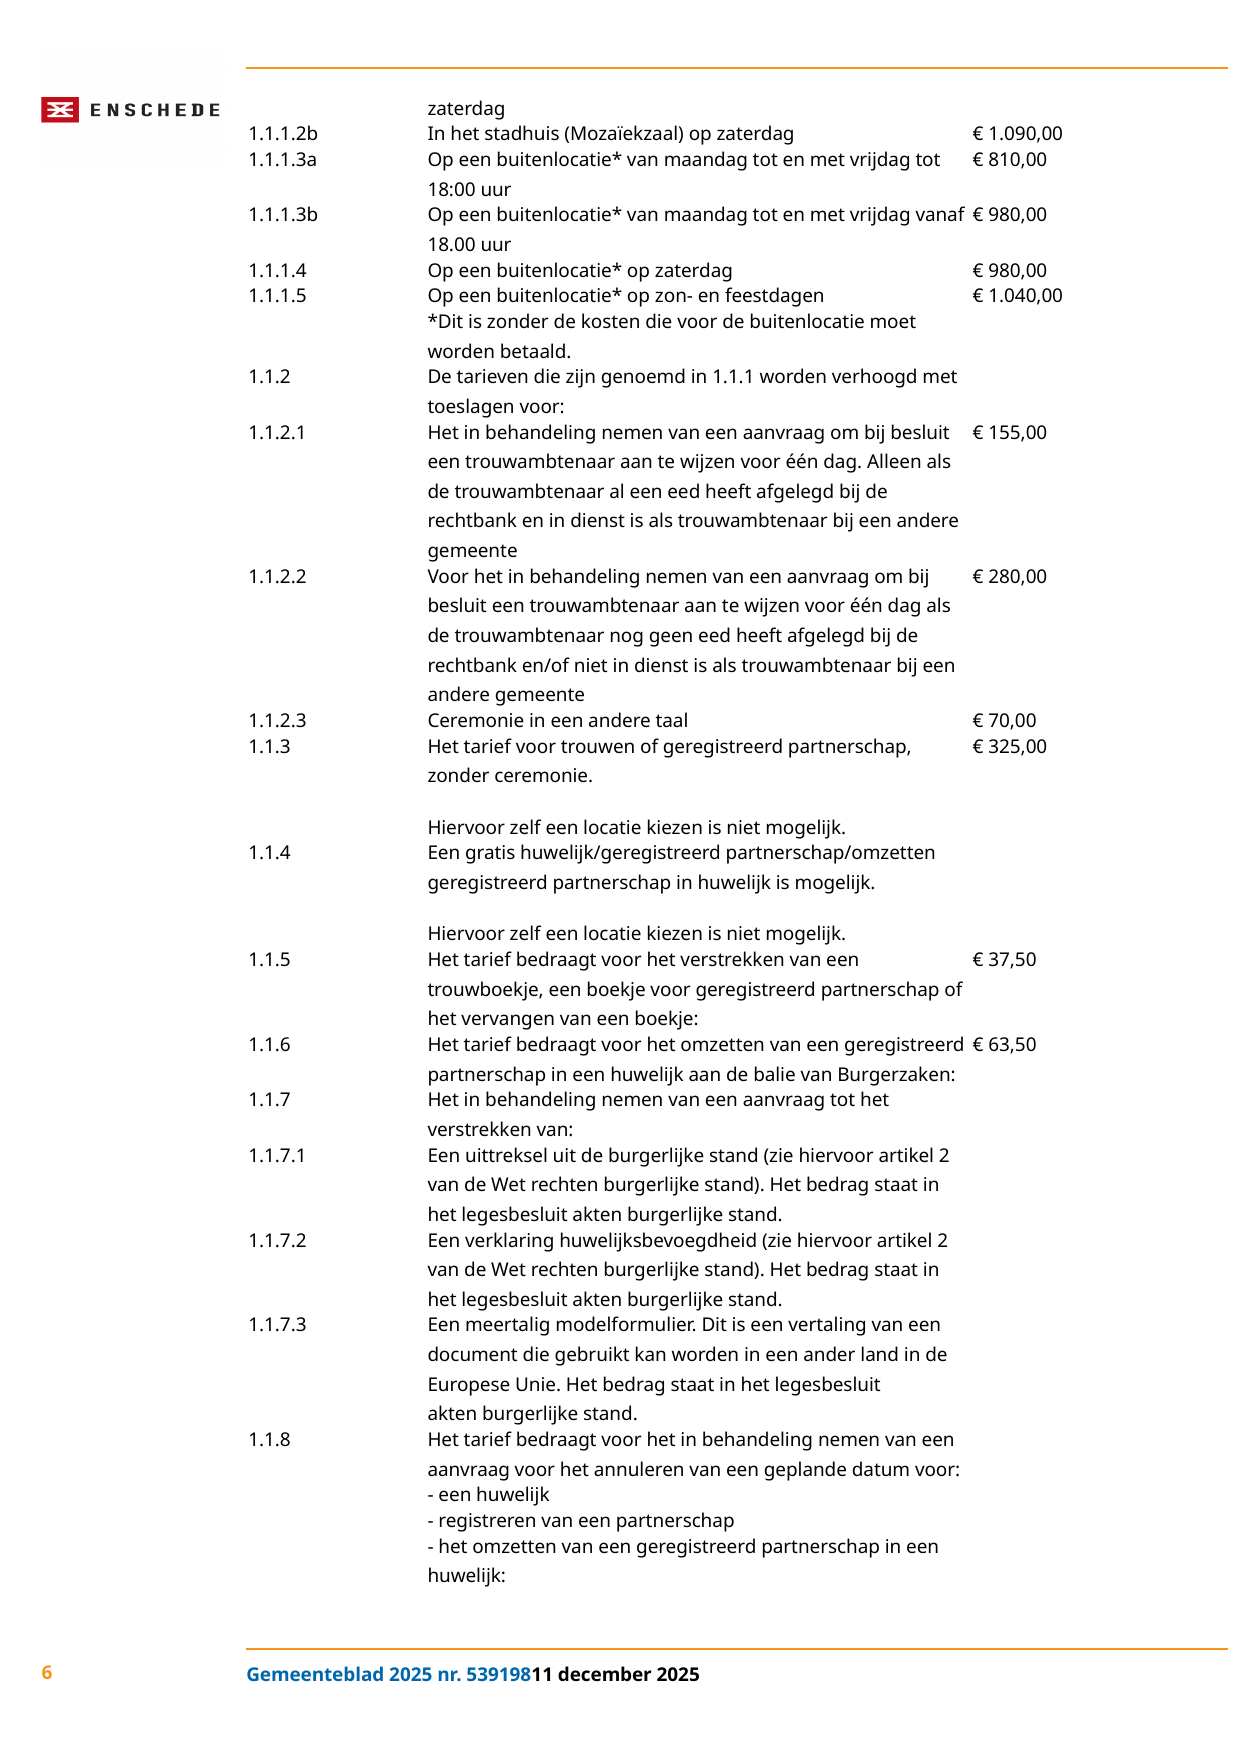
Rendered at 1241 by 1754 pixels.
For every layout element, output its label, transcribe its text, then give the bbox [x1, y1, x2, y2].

table_cell Het tarief bedraagt voor het in behandeling nemen van een aanvraag voor het annuleren van een geplande datum voor: [427, 1426, 972, 1481]
table_cell Op een buitenlocatie* van maandag tot en met vrijdag vanaf 18.00 uur [427, 202, 972, 257]
table_cell Het tarief bedraagt voor het verstrekken van een trouwboekje, een boekje voor geregistreerd partnerschap of het vervangen van een boekje: [427, 946, 972, 1031]
table_cell Op een buitenlocatie* op zaterdag [427, 257, 972, 283]
table_cell - registreren van een partnerschap [427, 1507, 972, 1533]
table_cell 1.1.7.2 [248, 1227, 427, 1312]
table_cell zaterdag [427, 95, 972, 121]
table_cell € 155,00 [973, 419, 1152, 563]
table_cell [973, 895, 1152, 921]
table_cell [248, 308, 427, 364]
table_cell [973, 814, 1152, 839]
table_cell - het omzetten van een geregistreerd partnerschap in een huwelijk: [427, 1533, 972, 1588]
table_cell 1.1.2.3 [248, 707, 427, 733]
table_cell 1.1.8 [248, 1426, 427, 1481]
table_cell [973, 1426, 1152, 1481]
table_cell Het tarief voor trouwen of geregistreerd partnerschap, zonder ceremonie. [427, 733, 972, 788]
table_cell 1.1.1.2b [248, 121, 427, 146]
table_cell In het stadhuis (Mozaïekzaal) op zaterdag [427, 121, 972, 146]
table_cell 1.1.7 [248, 1087, 427, 1142]
table_cell 1.1.1.3a [248, 146, 427, 202]
table_cell € 980,00 [973, 202, 1152, 257]
table_cell [427, 788, 972, 814]
table_cell [248, 814, 427, 839]
table_cell [973, 1533, 1152, 1588]
table_cell € 325,00 [973, 733, 1152, 788]
table_cell 1.1.1.4 [248, 257, 427, 283]
table_cell [973, 840, 1152, 895]
table_cell 1.1.1.5 [248, 283, 427, 308]
table_cell Voor het in behandeling nemen van een aanvraag om bij besluit een trouwambtenaar aan te wijzen voor één dag als de trouwambtenaar nog geen eed heeft afgelegd bij de rechtbank en/of niet in dienst is als trouwambtenaar bij een andere gemeente [427, 563, 972, 707]
table_cell [973, 1481, 1152, 1507]
table_cell Het in behandeling nemen van een aanvraag tot het verstrekken van: [427, 1087, 972, 1142]
table_cell [427, 895, 972, 921]
table_cell 1.1.1.3b [248, 202, 427, 257]
table_cell € 1.040,00 [973, 283, 1152, 308]
table_cell [248, 1533, 427, 1588]
table_cell 1.1.2 [248, 364, 427, 419]
table_cell Op een buitenlocatie* op zon- en feestdagen [427, 283, 972, 308]
table_cell [973, 308, 1152, 364]
table_cell 1.1.2.2 [248, 563, 427, 707]
table_cell Een uittreksel uit de burgerlijke stand (zie hiervoor artikel 2 van de Wet rechten burgerlijke stand). Het bedrag staat in het legesbesluit akten burgerlijke stand. [427, 1142, 972, 1227]
table_cell [973, 921, 1152, 946]
table_cell 1.1.4 [248, 840, 427, 895]
table_cell 1.1.7.1 [248, 1142, 427, 1227]
table_cell *Dit is zonder de kosten die voor de buitenlocatie moet worden betaald. [427, 308, 972, 364]
table_cell Hiervoor zelf een locatie kiezen is niet mogelijk. [427, 814, 972, 839]
table_cell [248, 95, 427, 121]
table_cell 1.1.7.3 [248, 1312, 427, 1426]
table_cell [248, 788, 427, 814]
table_cell [973, 1227, 1152, 1312]
table_cell € 810,00 [973, 146, 1152, 202]
table_cell Hiervoor zelf een locatie kiezen is niet mogelijk. [427, 921, 972, 946]
table_cell [248, 895, 427, 921]
picture [41, 47, 231, 172]
table_cell [973, 95, 1152, 121]
table_cell € 980,00 [973, 257, 1152, 283]
table_cell [973, 1507, 1152, 1533]
table_cell Een gratis huwelijk/geregistreerd partnerschap/omzetten geregistreerd partnerschap in huwelijk is mogelijk. [427, 840, 972, 895]
table_cell Het tarief bedraagt voor het omzetten van een geregistreerd partnerschap in een huwelijk aan de balie van Burgerzaken: [427, 1031, 972, 1087]
table_cell [248, 921, 427, 946]
table_cell € 280,00 [973, 563, 1152, 707]
table_cell Een meertalig modelformulier. Dit is een vertaling van een document die gebruikt kan worden in een ander land in de Europese Unie. Het bedrag staat in het legesbesluit akten burgerlijke stand. [427, 1312, 972, 1426]
table_cell 1.1.2.1 [248, 419, 427, 563]
table_cell € 1.090,00 [973, 121, 1152, 146]
table_cell [248, 1481, 427, 1507]
table_cell [973, 1087, 1152, 1142]
table_cell [973, 1312, 1152, 1426]
table_cell € 37,50 [973, 946, 1152, 1031]
table_cell € 63,50 [973, 1031, 1152, 1087]
table_cell [248, 1507, 427, 1533]
table_cell 1.1.5 [248, 946, 427, 1031]
table_cell De tarieven die zijn genoemd in 1.1.1 worden verhoogd met toeslagen voor: [427, 364, 972, 419]
table_cell - een huwelijk [427, 1481, 972, 1507]
table_cell 1.1.6 [248, 1031, 427, 1087]
table_cell Het in behandeling nemen van een aanvraag om bij besluit een trouwambtenaar aan te wijzen voor één dag. Alleen als de trouwambtenaar al een eed heeft afgelegd bij de rechtbank en in dienst is als trouwambtenaar bij een andere gemeente [427, 419, 972, 563]
table_cell 1.1.3 [248, 733, 427, 788]
table_cell [973, 788, 1152, 814]
table_cell Een verklaring huwelijksbevoegdheid (zie hiervoor artikel 2 van de Wet rechten burgerlijke stand). Het bedrag staat in het legesbesluit akten burgerlijke stand. [427, 1227, 972, 1312]
table_cell Ceremonie in een andere taal [427, 707, 972, 733]
table_cell [973, 1142, 1152, 1227]
table_cell Op een buitenlocatie* van maandag tot en met vrijdag tot 18:00 uur [427, 146, 972, 202]
table_cell [973, 364, 1152, 419]
table_cell € 70,00 [973, 707, 1152, 733]
